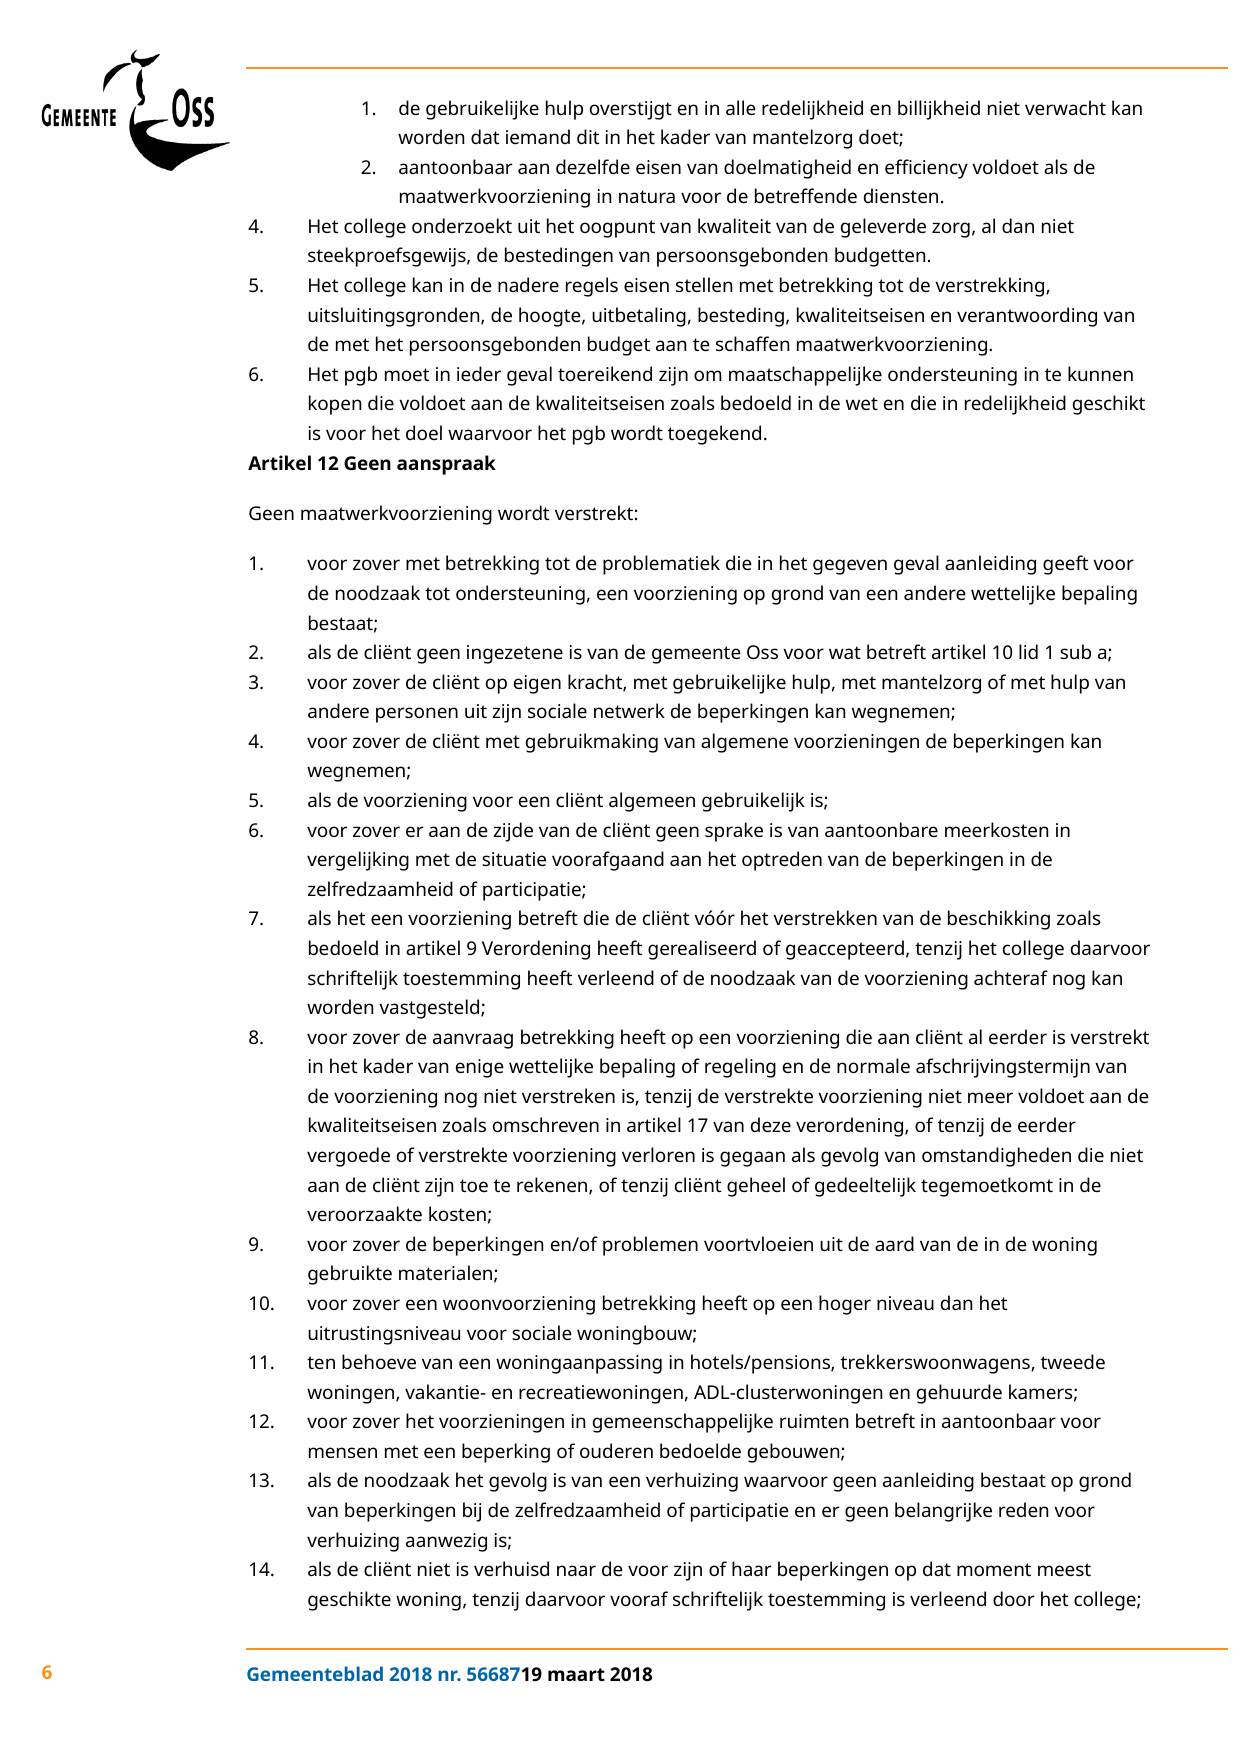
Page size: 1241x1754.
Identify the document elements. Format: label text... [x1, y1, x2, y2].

list Het pgb moet in ieder geval toereikend zijn om maatschappelijke ondersteuning in te kunnen kopen die voldoet aan de kwaliteitseisen zoals bedoeld in de wet en die in redelijkheid geschikt is voor het doel waarvoor het pgb wordt toegekend. [248, 361, 1152, 446]
list als de cliënt geen ingezetene is van de gemeente Oss voor wat betreft artikel 10 lid 1 sub a; [248, 639, 1152, 665]
list als het een voorziening betreft die de cliënt vóór het verstrekken van de beschikking zoals bedoeld in artikel 9 Verordening heeft gerealiseerd of geaccepteerd, tenzij het college daarvoor schriftelijk toestemming heeft verleend of de noodzaak van de voorziening achteraf nog kan worden vastgesteld; [248, 906, 1152, 1020]
list voor zover de beperkingen en/of problemen voortvloeien uit de aard van de in de woning gebruikte materialen; [248, 1231, 1152, 1286]
list voor zover de cliënt met gebruikmaking van algemene voorzieningen de beperkingen kan wegnemen; [248, 728, 1152, 783]
list Het college onderzoekt uit het oogpunt van kwaliteit van de geleverde zorg, al dan niet steekproefsgewijs, de bestedingen van persoonsgebonden budgetten. [248, 213, 1152, 268]
list voor zover met betrekking tot de problematiek die in het gegeven geval aanleiding geeft voor de noodzaak tot ondersteuning, een voorziening op grond van een andere wettelijke bepaling bestaat; [248, 551, 1152, 636]
list als de noodzaak het gevolg is van een verhuizing waarvoor geen aanleiding bestaat op grond van beperkingen bij de zelfredzaamheid of participatie en er geen belangrijke reden voor verhuizing aanwezig is; [248, 1468, 1152, 1553]
list Het college kan in de nadere regels eisen stellen met betrekking tot de verstrekking, uitsluitingsgronden, de hoogte, uitbetaling, besteding, kwaliteitseisen en verantwoording van de met het persoonsgebonden budget aan te schaffen maatwerkvoorziening. [248, 272, 1152, 357]
list voor zover de cliënt op eigen kracht, met gebruikelijke hulp, met mantelzorg of met hulp van andere personen uit zijn sociale netwerk de beperkingen kan wegnemen; [248, 669, 1152, 724]
list aantoonbaar aan dezelfde eisen van doelmatigheid en efficiency voldoet als de maatwerkvoorziening in natura voor de betreffende diensten. [361, 154, 1152, 209]
list voor zover de aanvraag betrekking heeft op een voorziening die aan cliënt al eerder is verstrekt in het kader van enige wettelijke bepaling of regeling en de normale afschrijvingstermijn van de voorziening nog niet verstreken is, tenzij de verstrekte voorziening niet meer voldoet aan de kwaliteitseisen zoals omschreven in artikel 17 van deze verordening, of tenzij de eerder vergoede of verstrekte voorziening verloren is gegaan als gevolg van omstandigheden die niet aan de cliënt zijn toe te rekenen, of tenzij cliënt geheel of gedeeltelijk tegemoetkomt in de veroorzaakte kosten; [248, 1024, 1152, 1227]
list de gebruikelijke hulp overstijgt en in alle redelijkheid en billijkheid niet verwacht kan worden dat iemand dit in het kader van mantelzorg doet; [361, 95, 1152, 150]
list voor zover een woonvoorziening betrekking heeft op een hoger niveau dan het uitrustingsniveau voor sociale woningbouw; [248, 1290, 1152, 1346]
list als de cliënt niet is verhuisd naar de voor zijn of haar beperkingen op dat moment meest geschikte woning, tenzij daarvoor vooraf schriftelijk toestemming is verleend door het college; [248, 1556, 1152, 1612]
list voor zover het voorzieningen in gemeenschappelijke ruimten betreft in aantoonbaar voor mensen met een beperking of ouderen bedoelde gebouwen; [248, 1408, 1152, 1464]
list ten behoeve van een woningaanpassing in hotels/pensions, trekkerswoonwagens, tweede woningen, vakantie- en recreatiewoningen, ADL-clusterwoningen en gehuurde kamers; [248, 1349, 1152, 1405]
text Artikel 12 Geen aanspraak [248, 450, 1152, 476]
picture [41, 47, 231, 172]
list als de voorziening voor een cliënt algemeen gebruikelijk is; [248, 787, 1152, 813]
list voor zover er aan de zijde van de cliënt geen sprake is van aantoonbare meerkosten in vergelijking met de situatie voorafgaand aan het optreden van de beperkingen in de zelfredzaamheid of participatie; [248, 817, 1152, 902]
text Geen maatwerkvoorziening wordt verstrekt: [248, 500, 1152, 526]
